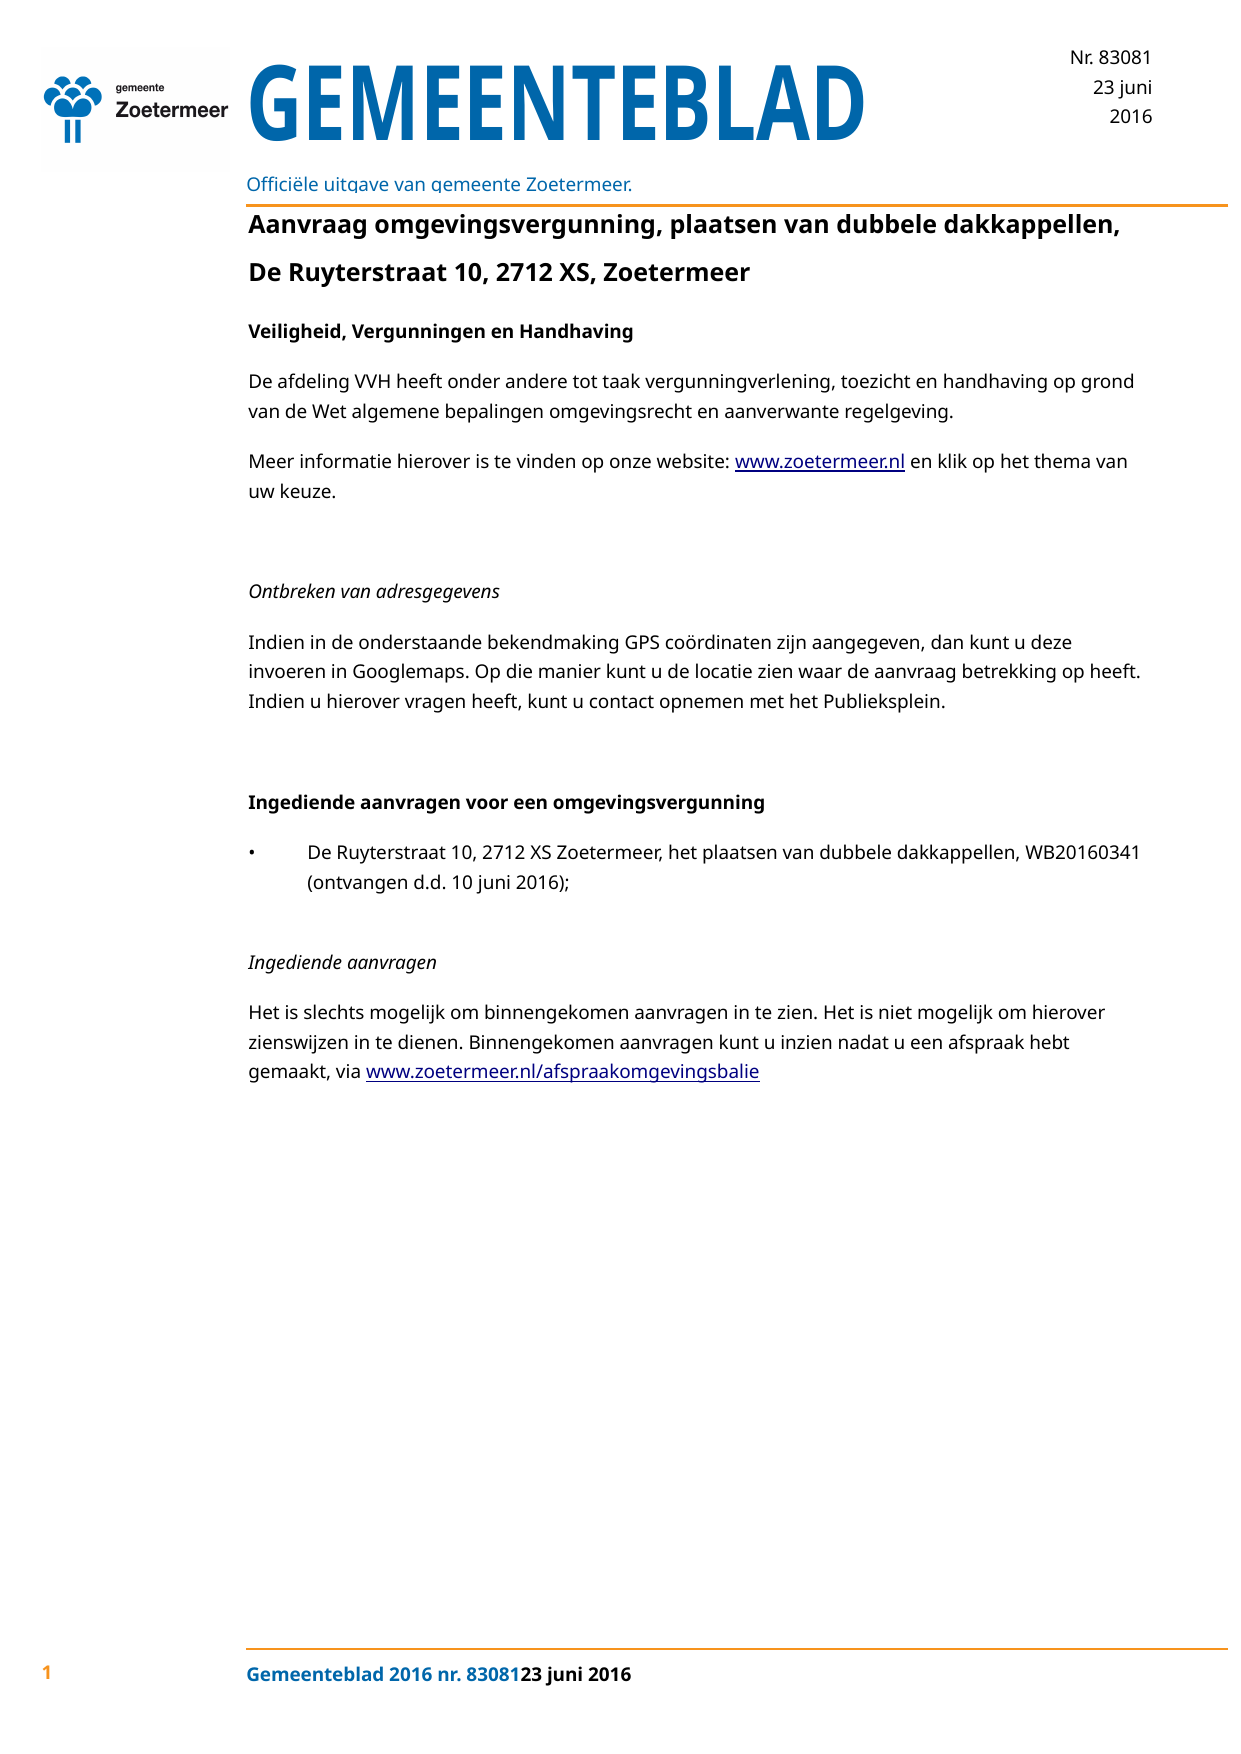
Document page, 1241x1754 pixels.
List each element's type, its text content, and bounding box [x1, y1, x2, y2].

text De afdeling VVH heeft onder andere tot taak vergunningverlening, toezicht en handhaving op grond van de Wet algemene bepalingen omgevingsrecht en aanverwante regelgeving. [248, 368, 1152, 424]
picture [41, 47, 231, 172]
text Aanvraag omgevingsvergunning, plaatsen van dubbele dakkappellen, De Ruyterstraat 10, 2712 XS, Zoetermeer [248, 207, 1152, 288]
text Ontbreken van adresgegevens [248, 579, 1152, 604]
text Meer informatie hierover is te vinden op onze website: www.zoetermeer.nl en klik op het thema van uw keuze. [248, 448, 1152, 504]
text Het is slechts mogelijk om binnengekomen aanvragen in te zien. Het is niet mogelijk om hierover zienswijzen in te dienen. Binnengekomen aanvragen kunt u inzien nadat u een afspraak hebt gemaakt, via www.zoetermeer.nl/afspraakomgevingsbalie [248, 999, 1152, 1084]
text Ingediende aanvragen voor een omgevingsvergunning [248, 789, 1152, 815]
text Veiligheid, Vergunningen en Handhaving [248, 318, 1152, 344]
text Indien in de onderstaande bekendmaking GPS coördinaten zijn aangegeven, dan kunt u deze invoeren in Googlemaps. Op die manier kunt u de locatie zien waar de aanvraag betrekking op heeft. Indien u hierover vragen heeft, kunt u contact opnemen met het Publieksplein. [248, 629, 1152, 714]
text Ingediende aanvragen [248, 949, 1152, 975]
list De Ruyterstraat 10, 2712 XS Zoetermeer, het plaatsen van dubbele dakkappellen, WB20160341 (ontvangen d.d. 10 juni 2016); [248, 839, 1152, 895]
